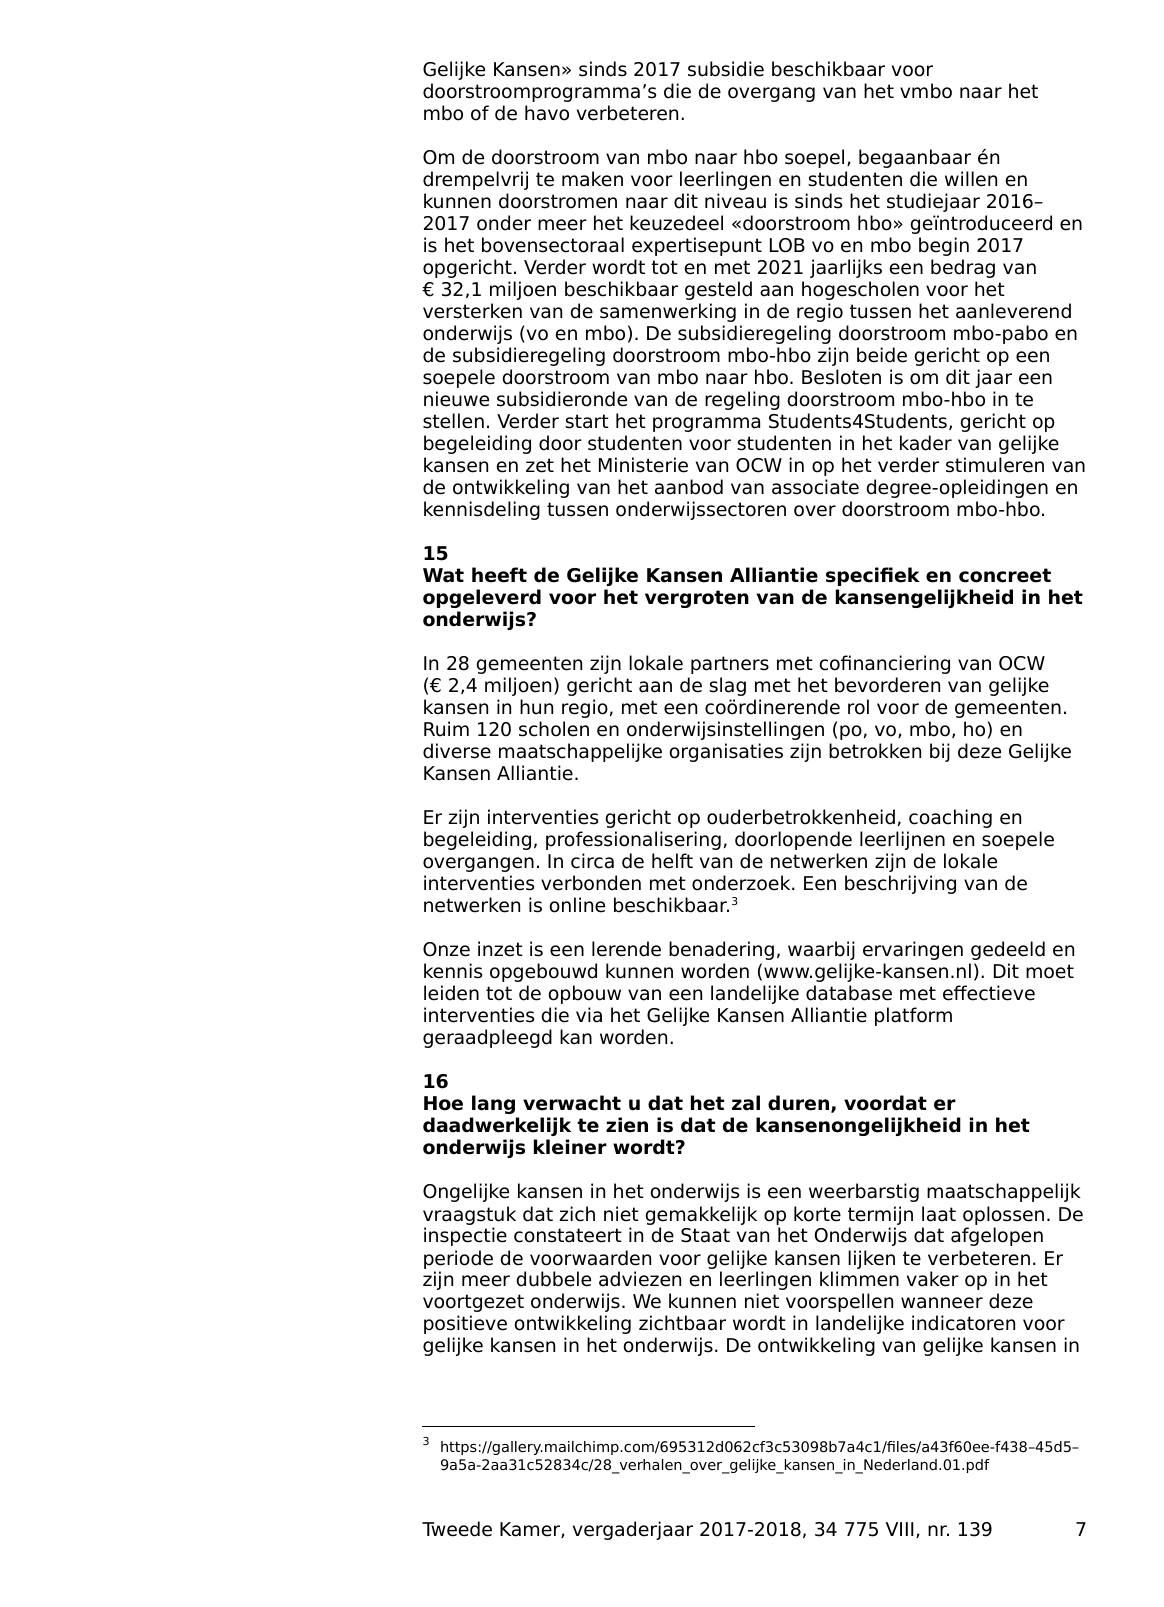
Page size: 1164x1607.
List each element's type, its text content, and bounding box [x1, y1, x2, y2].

text 15 [422, 543, 1087, 565]
text Om de doorstroom van mbo naar hbo soepel, begaanbaar én drempelvrij te maken voor leerlingen en studenten die willen en kunnen doorstromen naar dit niveau is sinds het studiejaar 2016–2017 onder meer het keuzedeel «doorstroom hbo» geïntroduceerd en is het bovensectoraal expertisepunt LOB vo en mbo begin 2017 opgericht. Verder wordt tot en met 2021 jaarlijks een bedrag van € 32,1 miljoen beschikbaar gesteld aan hogescholen voor het versterken van de samenwerking in de regio tussen het aanleverend onderwijs (vo en mbo). De subsidieregeling doorstroom mbo-pabo en de subsidieregeling doorstroom mbo-hbo zijn beide gericht op een soepele doorstroom van mbo naar hbo. Besloten is om dit jaar een nieuwe subsidieronde van de regeling doorstroom mbo-hbo in te stellen. Verder start het programma Students4Students, gericht op begeleiding door studenten voor studenten in het kader van gelijke kansen en zet het Ministerie van OCW in op het verder stimuleren van de ontwikkeling van het aanbod van associate degree-opleidingen en kennisdeling tussen onderwijssectoren over doorstroom mbo-hbo. [422, 147, 1087, 521]
text In 28 gemeenten zijn lokale partners met cofinanciering van OCW (€ 2,4 miljoen) gericht aan de slag met het bevorderen van gelijke kansen in hun regio, met een coördinerende rol voor de gemeenten. Ruim 120 scholen en onderwijsinstellingen (po, vo, mbo, ho) en diverse maatschappelijke organisaties zijn betrokken bij deze Gelijke Kansen Alliantie. [422, 653, 1087, 785]
text Gelijke Kansen» sinds 2017 subsidie beschikbaar voor doorstroomprogramma’s die de overgang van het vmbo naar het mbo of de havo verbeteren. [422, 59, 1087, 125]
text Hoe lang verwacht u dat het zal duren, voordat er daadwerkelijk te zien is dat de kansenongelijkheid in het onderwijs kleiner wordt? [422, 1093, 1087, 1159]
text Ongelijke kansen in het onderwijs is een weerbarstig maatschappelijk vraagstuk dat zich niet gemakkelijk op korte termijn laat oplossen. De inspectie constateert in de Staat van het Onderwijs dat afgelopen periode de voorwaarden voor gelijke kansen lijken te verbeteren. Er zijn meer dubbele adviezen en leerlingen klimmen vaker op in het voortgezet onderwijs. We kunnen niet voorspellen wanneer deze positieve ontwikkeling zichtbaar wordt in landelijke indicatoren voor gelijke kansen in het onderwijs. De ontwikkeling van gelijke kansen in [422, 1181, 1087, 1357]
text https://gallery.mailchimp.com/695312d062cf3c53098b7a4c1/files/a43f60ee-f438–45d5–9a5a-2aa31c52834c/28_verhalen_over_gelijke_kansen_in_Nederland.01.pdf [422, 1435, 1087, 1474]
text Wat heeft de Gelijke Kansen Alliantie specifiek en concreet opgeleverd voor het vergroten van de kansengelijkheid in het onderwijs? [422, 565, 1087, 631]
text Er zijn interventies gericht op ouderbetrokkenheid, coaching en begeleiding, professionalisering, doorlopende leerlijnen en soepele overgangen. In circa de helft van de netwerken zijn de lokale interventies verbonden met onderzoek. Een beschrijving van de netwerken is online beschikbaar. [422, 807, 1087, 917]
text 16 [422, 1071, 1087, 1093]
text Onze inzet is een lerende benadering, waarbij ervaringen gedeeld en kennis opgebouwd kunnen worden (www.gelijke-kansen.nl). Dit moet leiden tot de opbouw van een landelijke database met effectieve interventies die via het Gelijke Kansen Alliantie platform geraadpleegd kan worden. [422, 939, 1087, 1049]
